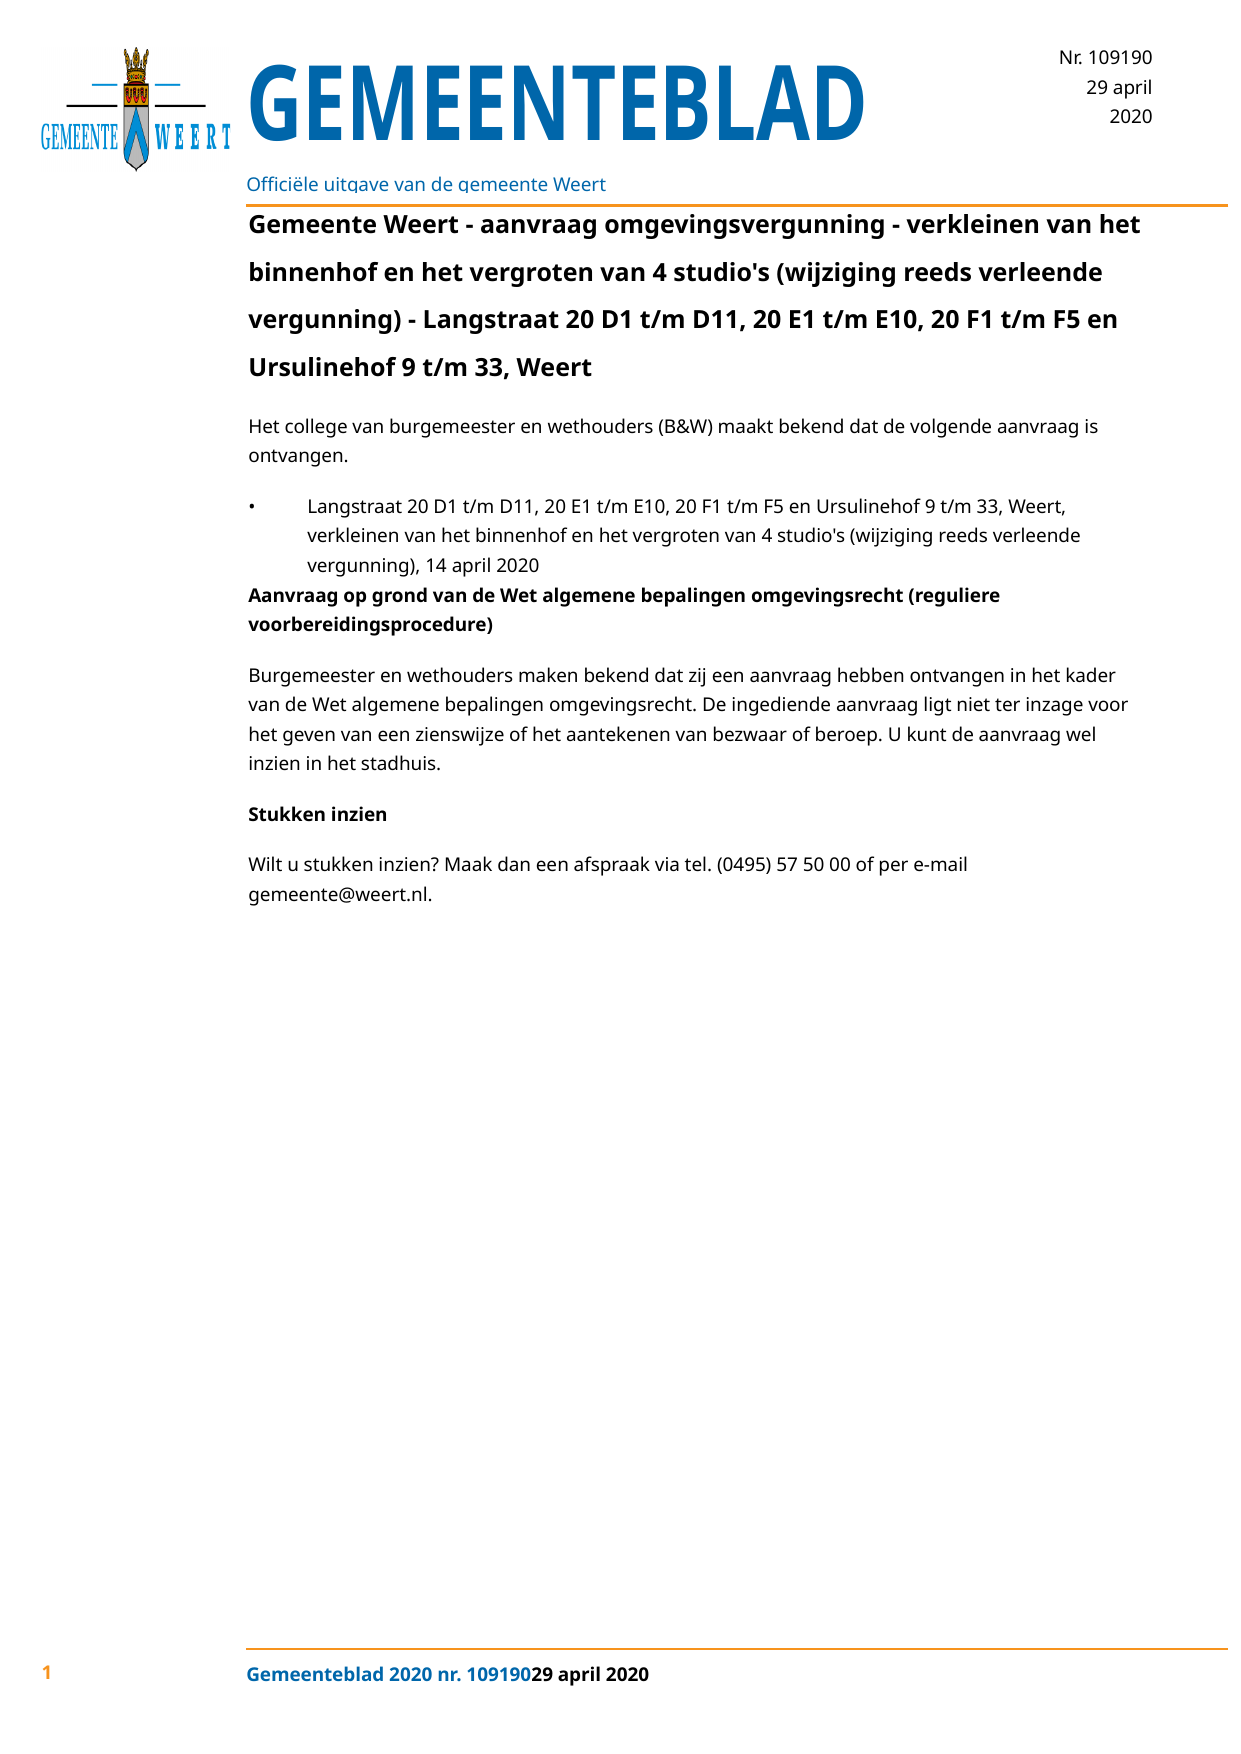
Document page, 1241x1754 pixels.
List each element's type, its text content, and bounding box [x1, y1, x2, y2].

text Burgemeester en wethouders maken bekend dat zij een aanvraag hebben ontvangen in het kader van de Wet algemene bepalingen omgevingsrecht. De ingediende aanvraag ligt niet ter inzage voor het geven van een zienswijze of het aantekenen van bezwaar of beroep. U kunt de aanvraag wel inzien in het stadhuis. [248, 662, 1152, 776]
text Het college van burgemeester en wethouders (B&W) maakt bekend dat de volgende aanvraag is ontvangen. [248, 413, 1152, 468]
list Langstraat 20 D1 t/m D11, 20 E1 t/m E10, 20 F1 t/m F5 en Ursulinehof 9 t/m 33, Weert, verkleinen van het binnenhof en het vergroten van 4 studio's (wijziging reeds verleende vergunning), 14 april 2020 [248, 493, 1152, 578]
text Gemeente Weert - aanvraag omgevingsvergunning - verkleinen van het binnenhof en het vergroten van 4 studio's (wijziging reeds verleende vergunning) - Langstraat 20 D1 t/m D11, 20 E1 t/m E10, 20 F1 t/m F5 en Ursulinehof 9 t/m 33, Weert [248, 207, 1152, 384]
text Aanvraag op grond van de Wet algemene bepalingen omgevingsrecht (reguliere voorbereidingsprocedure) [248, 582, 1152, 637]
text Stukken inzien [248, 801, 1152, 827]
picture [41, 47, 231, 172]
text Wilt u stukken inzien? Maak dan een afspraak via tel. (0495) 57 50 00 of per e-mail gemeente@weert.nl. [248, 851, 1152, 907]
